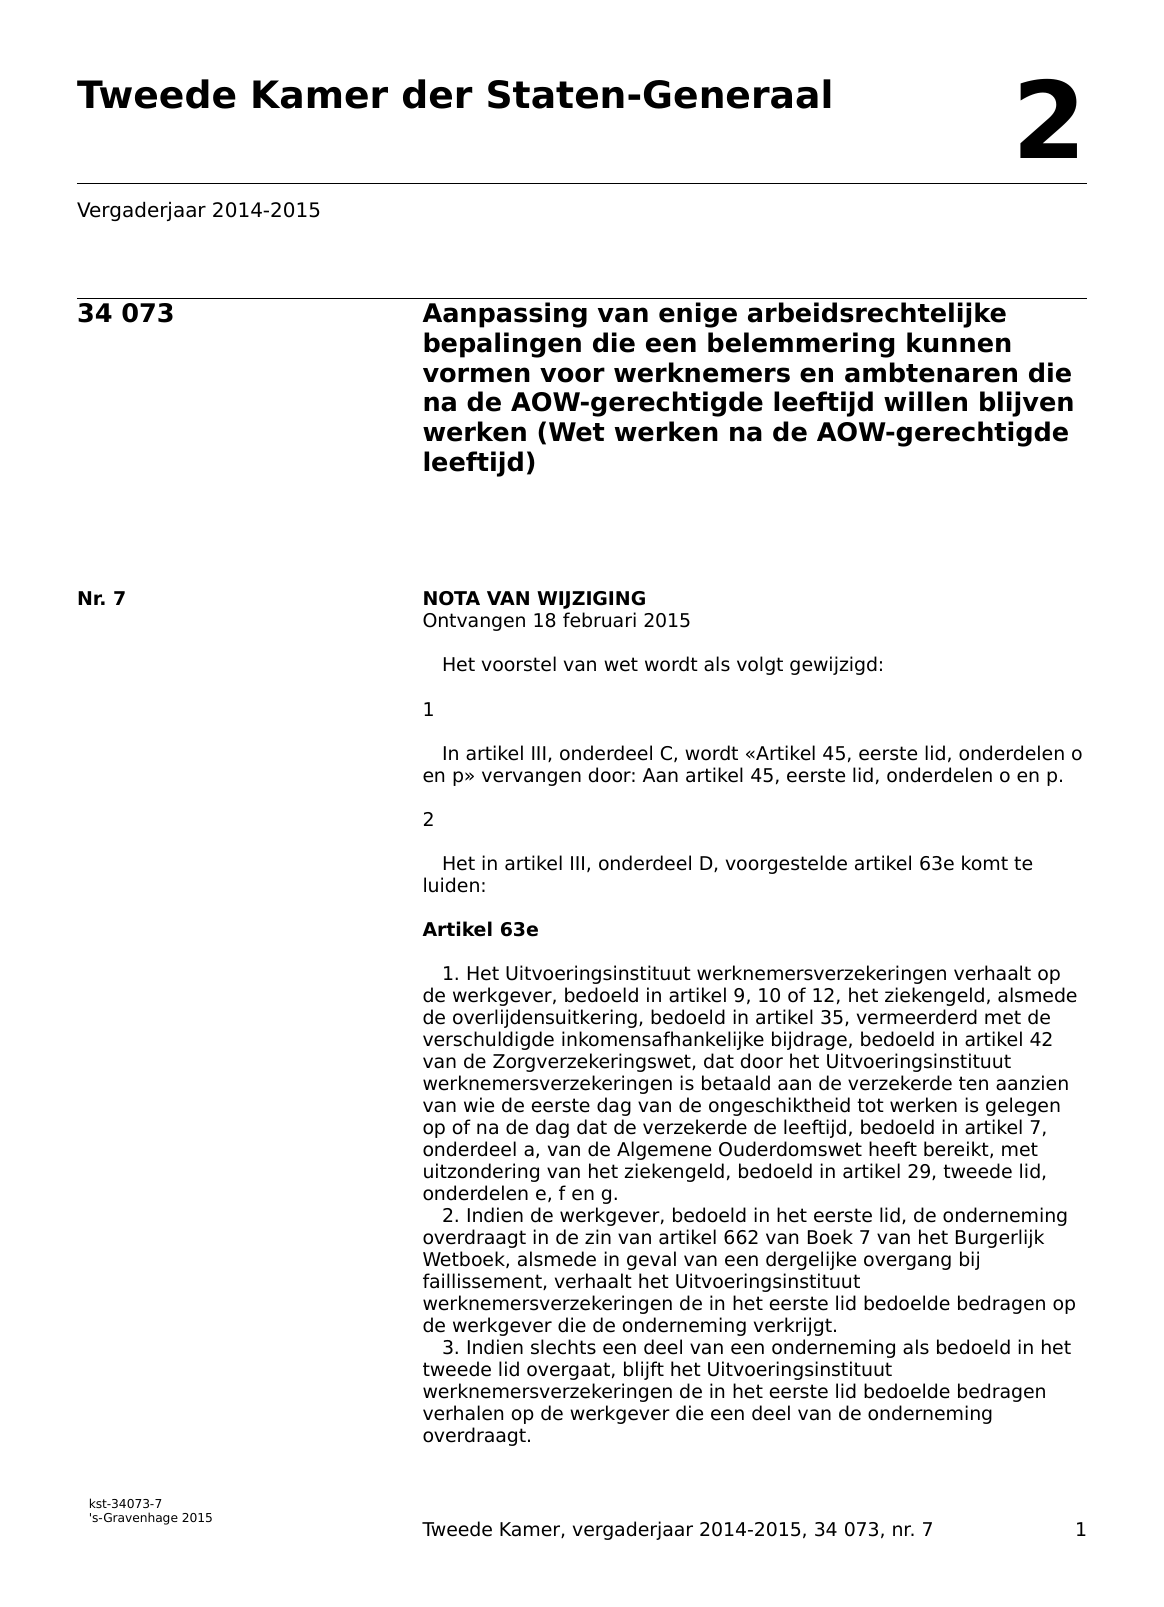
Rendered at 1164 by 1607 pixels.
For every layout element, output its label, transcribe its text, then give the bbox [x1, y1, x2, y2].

text kst-34073-7 [88, 1497, 323, 1511]
subtitle 1 [422, 698, 1087, 720]
text Het voorstel van wet wordt als volgt gewijzigd: [422, 654, 1087, 676]
text Ontvangen 18 februari 2015 [422, 610, 1087, 632]
text In artikel III, onderdeel C, wordt «Artikel 45, eerste lid, onderdelen o en p» vervangen door: Aan artikel 45, eerste lid, onderdelen o en p. [422, 743, 1087, 787]
table_header 2 [886, 59, 1087, 183]
subtitle 2 [422, 809, 1087, 831]
text 's-Gravenhage 2015 [88, 1511, 323, 1525]
subtitle Nr. 7 NOTA VAN WIJZIGING [77, 588, 1087, 610]
text 2. Indien de werkgever, bedoeld in het eerste lid, de onderneming overdraagt in de zin van artikel 662 van Boek 7 van het Burgerlijk Wetboek, alsmede in geval van een dergelijke overgang bij faillissement, verhaalt het Uitvoeringsinstituut werknemersverzekeringen de in het eerste lid bedoelde bedragen op de werkgever die de onderneming verkrijgt. [422, 1205, 1087, 1337]
subtitle Artikel 63e [422, 919, 1087, 941]
text 1. Het Uitvoeringsinstituut werknemersverzekeringen verhaalt op de werkgever, bedoeld in artikel 9, 10 of 12, het ziekengeld, alsmede de overlijdensuitkering, bedoeld in artikel 35, vermeerderd met de verschuldigde inkomensafhankelijke bijdrage, bedoeld in artikel 42 van de Zorgverzekeringswet, dat door het Uitvoeringsinstituut werknemersverzekeringen is betaald aan de verzekerde ten aanzien van wie de eerste dag van de ongeschiktheid tot werken is gelegen op of na de dag dat de verzekerde de leeftijd, bedoeld in artikel 7, onderdeel a, van de Algemene Ouderdomswet heeft bereikt, met uitzondering van het ziekengeld, bedoeld in artikel 29, tweede lid, onderdelen e, f en g. [422, 963, 1087, 1205]
text 3. Indien slechts een deel van een onderneming als bedoeld in het tweede lid overgaat, blijft het Uitvoeringsinstituut werknemersverzekeringen de in het eerste lid bedoelde bedragen verhalen op de werkgever die een deel van de onderneming overdraagt. [422, 1337, 1087, 1447]
table_header Tweede Kamer der Staten-Generaal [77, 59, 886, 183]
subtitle 34 073 Aanpassing van enige arbeidsrechtelijke bepalingen die een belemmering kunnen vormen voor werknemers en ambtenaren die na de AOW-gerechtigde leeftijd willen blijven werken (Wet werken na de AOW-gerechtigde leeftijd) [77, 299, 1087, 477]
text Het in artikel III, onderdeel D, voorgestelde artikel 63e komt te luiden: [422, 853, 1087, 897]
table_cell Vergaderjaar 2014-2015 [77, 184, 1087, 298]
